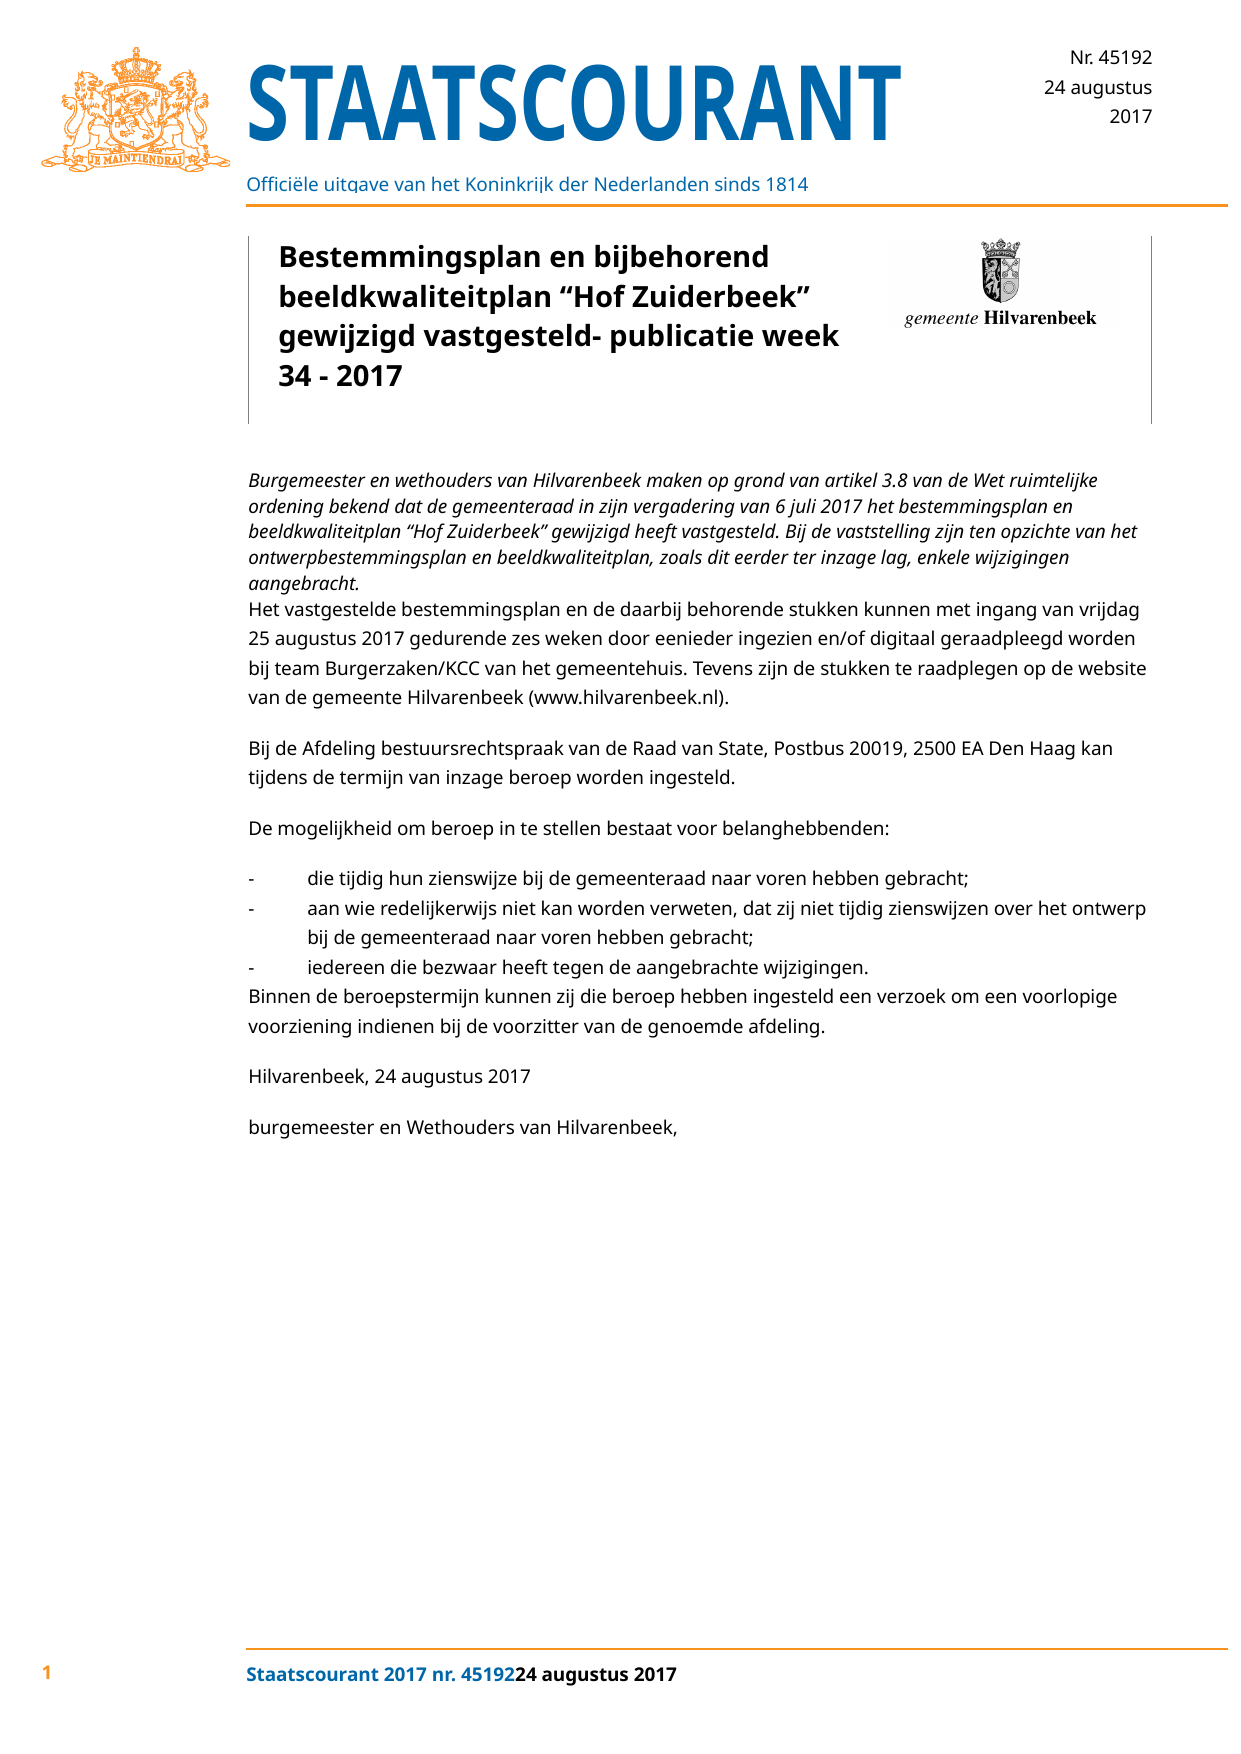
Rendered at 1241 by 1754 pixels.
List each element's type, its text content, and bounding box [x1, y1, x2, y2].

picture [41, 47, 231, 172]
text De mogelijkheid om beroep in te stellen bestaat voor belanghebbenden: [248, 815, 1152, 841]
table_header [850, 236, 1151, 424]
text Hilvarenbeek, 24 augustus 2017 [248, 1064, 1152, 1089]
text Bij de Afdeling bestuursrechtspraak van de Raad van State, Postbus 20019, 2500 EA Den Haag kan tijdens de termijn van inzage beroep worden ingesteld. [248, 735, 1152, 790]
text Burgemeester en wethouders van Hilvarenbeek maken op grond van artikel 3.8 van de Wet ruimtelijke ordening bekend dat de gemeenteraad in zijn vergadering van 6 juli 2017 het bestemmingsplan en beeldkwaliteitplan “Hof Zuiderbeek” gewijzigd heeft vastgesteld. Bij de vaststelling zijn ten opzichte van het ontwerpbestemmingsplan en beeldkwaliteitplan, zoals dit eerder ter inzage lag, enkele wijzigingen aangebracht. [248, 467, 1152, 596]
picture [882, 236, 1119, 328]
text Het vastgestelde bestemmingsplan en de daarbij behorende stukken kunnen met ingang van vrijdag 25 augustus 2017 gedurende zes weken door eenieder ingezien en/of digitaal geraadpleegd worden bij team Burgerzaken/KCC van het gemeentehuis. Tevens zijn de stukken te raadplegen op de website van de gemeente Hilvarenbeek (www.hilvarenbeek.nl). [248, 596, 1152, 710]
list iedereen die bezwaar heeft tegen de aangebrachte wijzigingen. [248, 954, 1152, 980]
text Binnen de beroepstermijn kunnen zij die beroep hebben ingesteld een verzoek om een voorlopige voorziening indienen bij de voorzitter van de genoemde afdeling. [248, 984, 1152, 1039]
list aan wie redelijkerwijs niet kan worden verweten, dat zij niet tijdig zienswijzen over het ontwerp bij de gemeenteraad naar voren hebben gebracht; [248, 895, 1152, 950]
list die tijdig hun zienswijze bij de gemeenteraad naar voren hebben gebracht; [248, 865, 1152, 891]
table_header Bestemmingsplan en bijbehorend beeldkwaliteitplan “Hof Zuiderbeek” gewijzigd vastgesteld- publicatie week 34 - 2017 [249, 236, 850, 424]
text burgemeester en Wethouders van Hilvarenbeek, [248, 1114, 1152, 1140]
